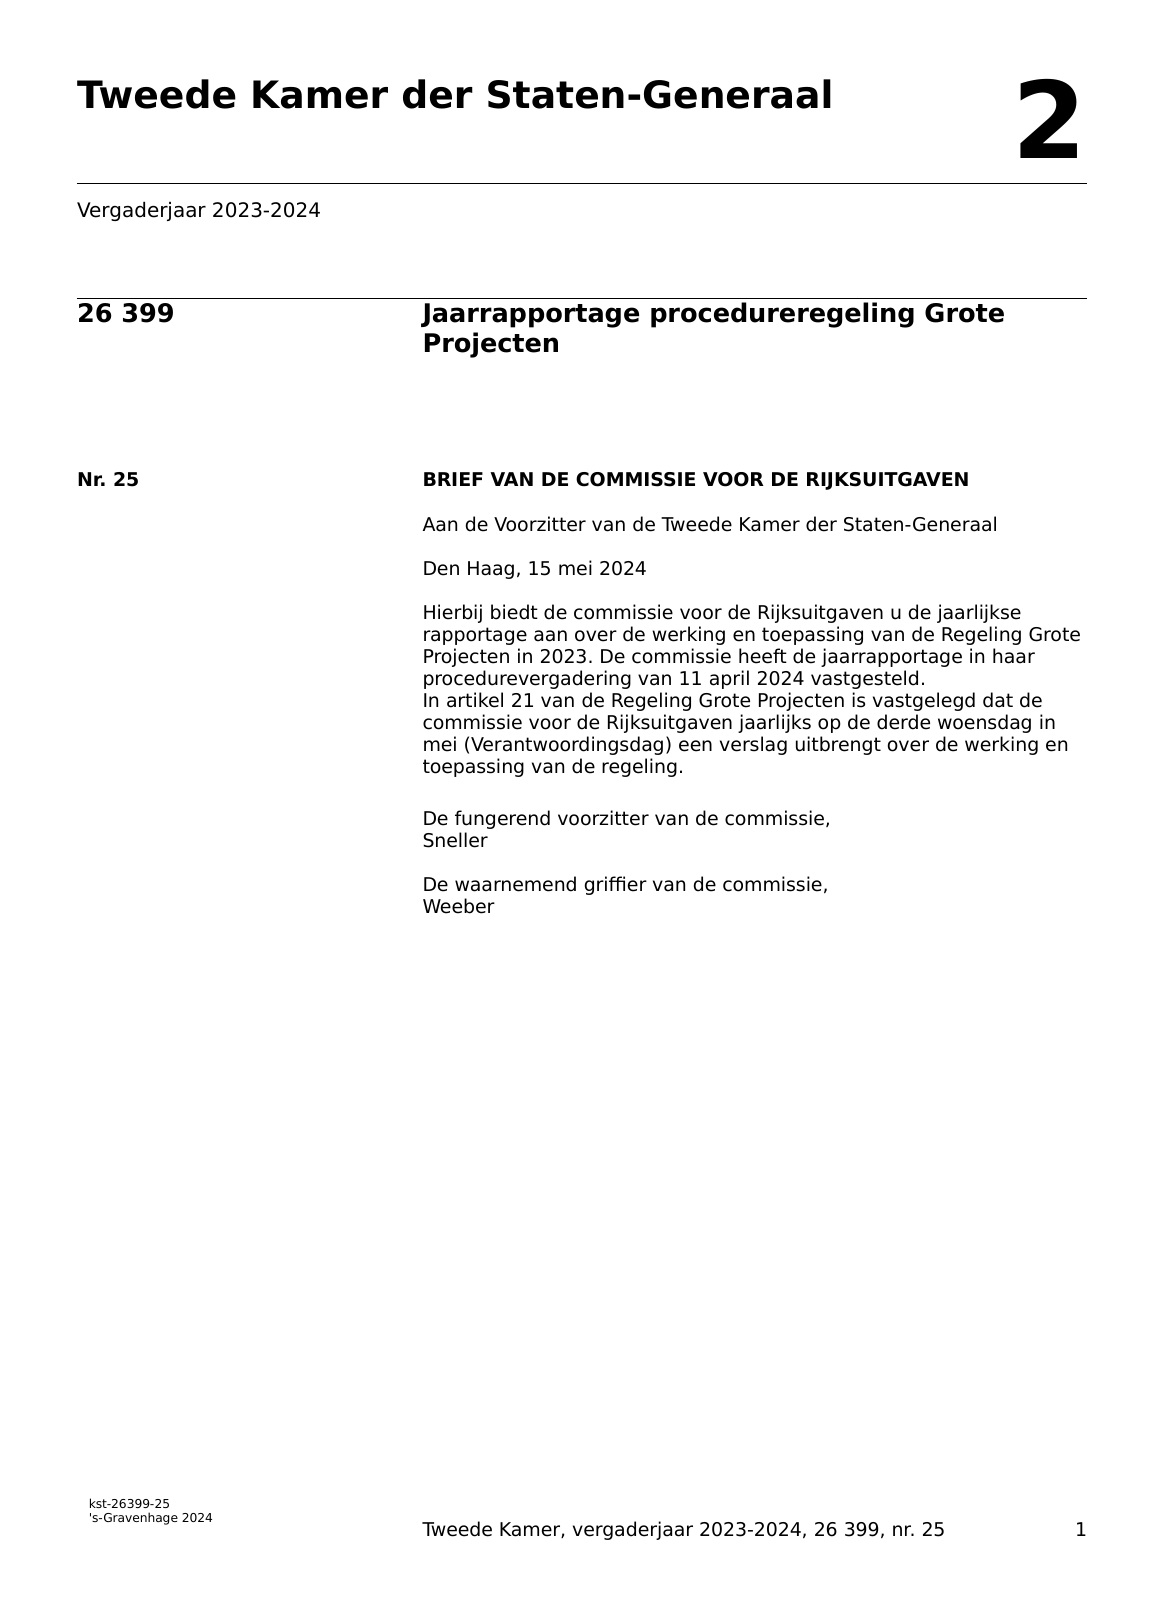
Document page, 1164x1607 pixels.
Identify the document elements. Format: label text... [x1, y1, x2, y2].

text Hierbij biedt de commissie voor de Rijksuitgaven u de jaarlijkse rapportage aan over de werking en toepassing van de Regeling Grote Projecten in 2023. De commissie heeft de jaarrapportage in haar procedurevergadering van 11 april 2024 vastgesteld. [422, 602, 1087, 690]
text In artikel 21 van de Regeling Grote Projecten is vastgelegd dat de commissie voor de Rijksuitgaven jaarlijks op de derde woensdag in mei (Verantwoordingsdag) een verslag uitbrengt over de werking en toepassing van de regeling. [422, 690, 1087, 778]
table_cell Vergaderjaar 2023-2024 [77, 184, 1087, 298]
text Den Haag, 15 mei 2024 [422, 558, 1087, 580]
text Aan de Voorzitter van de Tweede Kamer der Staten-Generaal [422, 513, 1087, 536]
table_header Tweede Kamer der Staten-Generaal [77, 59, 886, 183]
subtitle 26 399 Jaarrapportage procedureregeling Grote Projecten [77, 299, 1087, 358]
text De fungerend voorzitter van de commissie, Sneller [422, 808, 1087, 852]
text 's-Gravenhage 2024 [88, 1511, 323, 1525]
subtitle Nr. 25 BRIEF VAN DE COMMISSIE VOOR DE RIJKSUITGAVEN [77, 469, 1087, 491]
table_header 2 [886, 59, 1087, 183]
text De waarnemend griffier van de commissie, Weeber [422, 874, 1087, 918]
text kst-26399-25 [88, 1497, 323, 1511]
